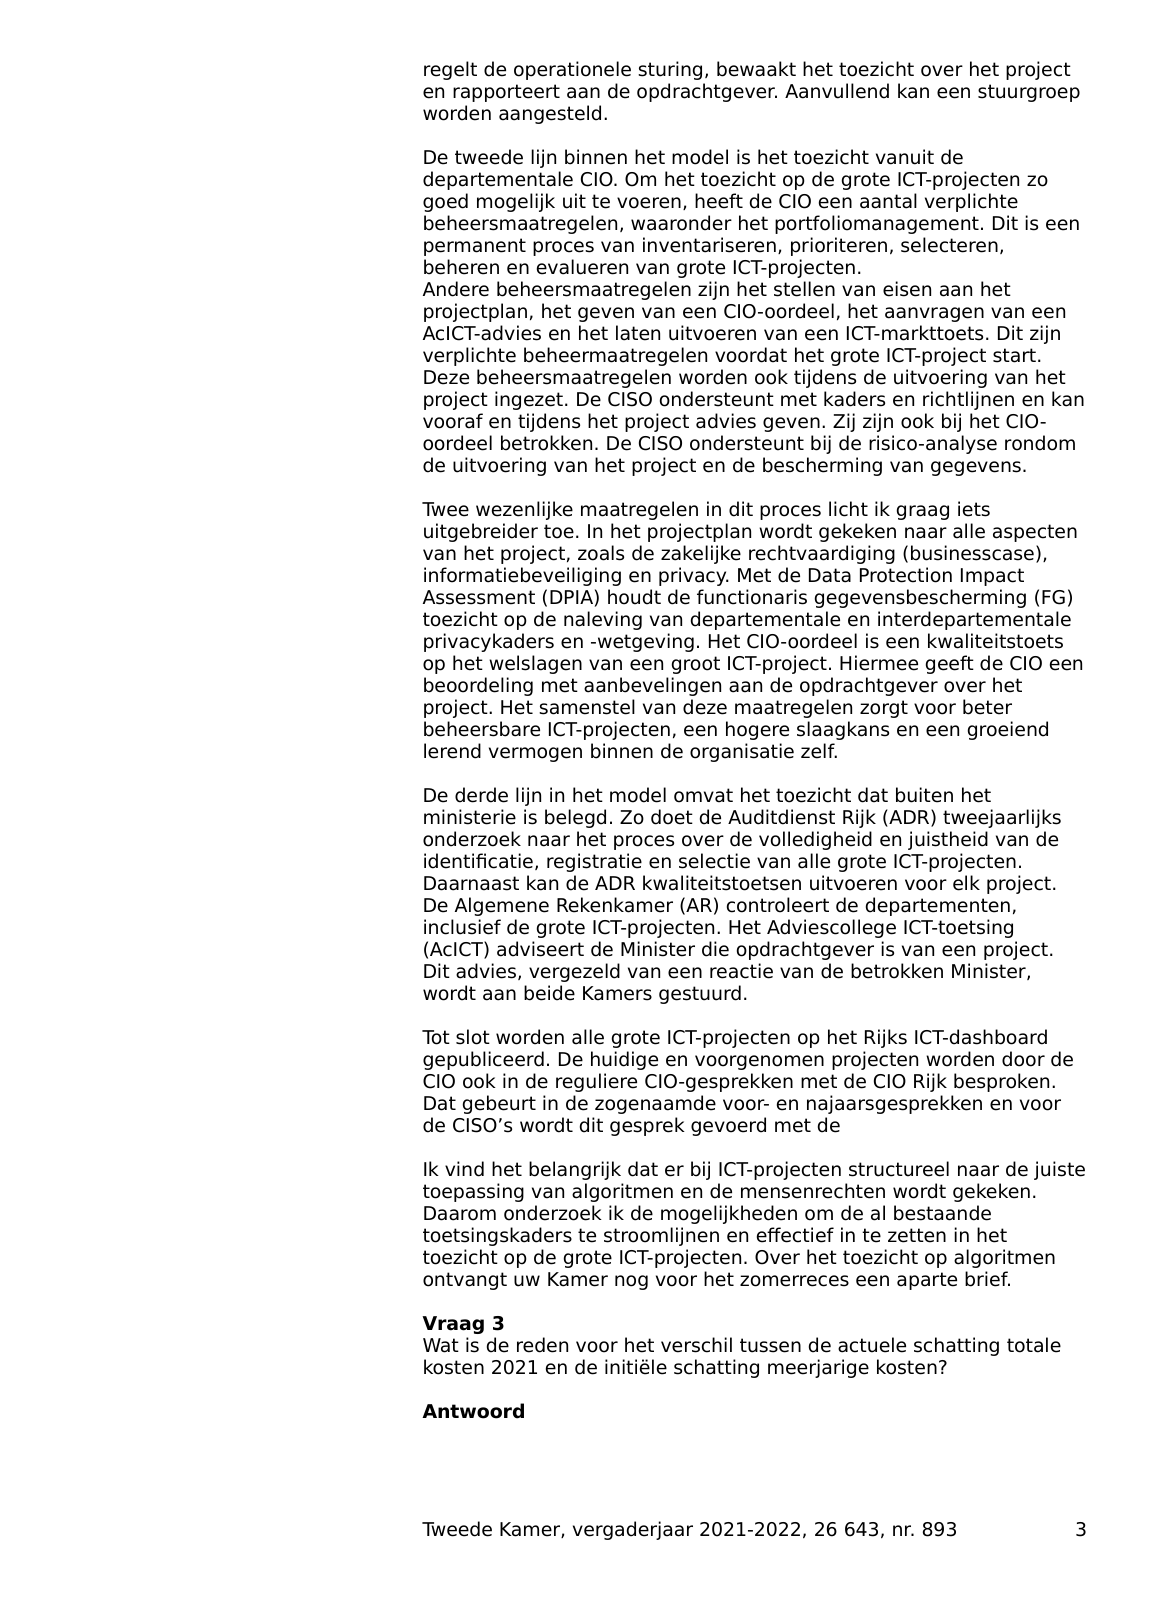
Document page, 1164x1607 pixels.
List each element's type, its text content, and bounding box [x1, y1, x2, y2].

text Wat is de reden voor het verschil tussen de actuele schatting totale kosten 2021 en de initiële schatting meerjarige kosten? [422, 1335, 1087, 1379]
text Tot slot worden alle grote ICT-projecten op het Rijks ICT-dashboard gepubliceerd. De huidige en voorgenomen projecten worden door de CIO ook in de reguliere CIO-gesprekken met de CIO Rijk besproken. Dat gebeurt in de zogenaamde voor- en najaarsgesprekken en voor de CISO’s wordt dit gesprek gevoerd met de [422, 1027, 1087, 1137]
text Twee wezenlijke maatregelen in dit proces licht ik graag iets uitgebreider toe. In het projectplan wordt gekeken naar alle aspecten van het project, zoals de zakelijke rechtvaardiging (businesscase), informatiebeveiliging en privacy. Met de Data Protection Impact Assessment (DPIA) houdt de functionaris gegevensbescherming (FG) toezicht op de naleving van departementale en interdepartementale privacykaders en -wetgeving. Het CIO-oordeel is een kwaliteitstoets op het welslagen van een groot ICT-project. Hiermee geeft de CIO een beoordeling met aanbevelingen aan de opdrachtgever over het project. Het samenstel van deze maatregelen zorgt voor beter beheersbare ICT-projecten, een hogere slaagkans en een groeiend lerend vermogen binnen de organisatie zelf. [422, 499, 1087, 763]
text Antwoord [422, 1401, 1087, 1423]
text De tweede lijn binnen het model is het toezicht vanuit de departementale CIO. Om het toezicht op de grote ICT-projecten zo goed mogelijk uit te voeren, heeft de CIO een aantal verplichte beheersmaatregelen, waaronder het portfoliomanagement. Dit is een permanent proces van inventariseren, prioriteren, selecteren, beheren en evalueren van grote ICT-projecten. [422, 147, 1087, 279]
text De derde lijn in het model omvat het toezicht dat buiten het ministerie is belegd. Zo doet de Auditdienst Rijk (ADR) tweejaarlijks onderzoek naar het proces over de volledigheid en juistheid van de identificatie, registratie en selectie van alle grote ICT-projecten. Daarnaast kan de ADR kwaliteitstoetsen uitvoeren voor elk project. De Algemene Rekenkamer (AR) controleert de departementen, inclusief de grote ICT-projecten. Het Adviescollege ICT-toetsing (AcICT) adviseert de Minister die opdrachtgever is van een project. Dit advies, vergezeld van een reactie van de betrokken Minister, wordt aan beide Kamers gestuurd. [422, 785, 1087, 1005]
text Vraag 3 [422, 1313, 1087, 1335]
text regelt de operationele sturing, bewaakt het toezicht over het project en rapporteert aan de opdrachtgever. Aanvullend kan een stuurgroep worden aangesteld. [422, 59, 1087, 125]
text Ik vind het belangrijk dat er bij ICT-projecten structureel naar de juiste toepassing van algoritmen en de mensenrechten wordt gekeken. Daarom onderzoek ik de mogelijkheden om de al bestaande toetsingskaders te stroomlijnen en effectief in te zetten in het toezicht op de grote ICT-projecten. Over het toezicht op algoritmen ontvangt uw Kamer nog voor het zomerreces een aparte brief. [422, 1159, 1087, 1291]
text Andere beheersmaatregelen zijn het stellen van eisen aan het projectplan, het geven van een CIO-oordeel, het aanvragen van een AcICT-advies en het laten uitvoeren van een ICT-markttoets. Dit zijn verplichte beheermaatregelen voordat het grote ICT-project start. Deze beheersmaatregelen worden ook tijdens de uitvoering van het project ingezet. De CISO ondersteunt met kaders en richtlijnen en kan vooraf en tijdens het project advies geven. Zij zijn ook bij het CIO-oordeel betrokken. De CISO ondersteunt bij de risico-analyse rondom de uitvoering van het project en de bescherming van gegevens. [422, 279, 1087, 477]
